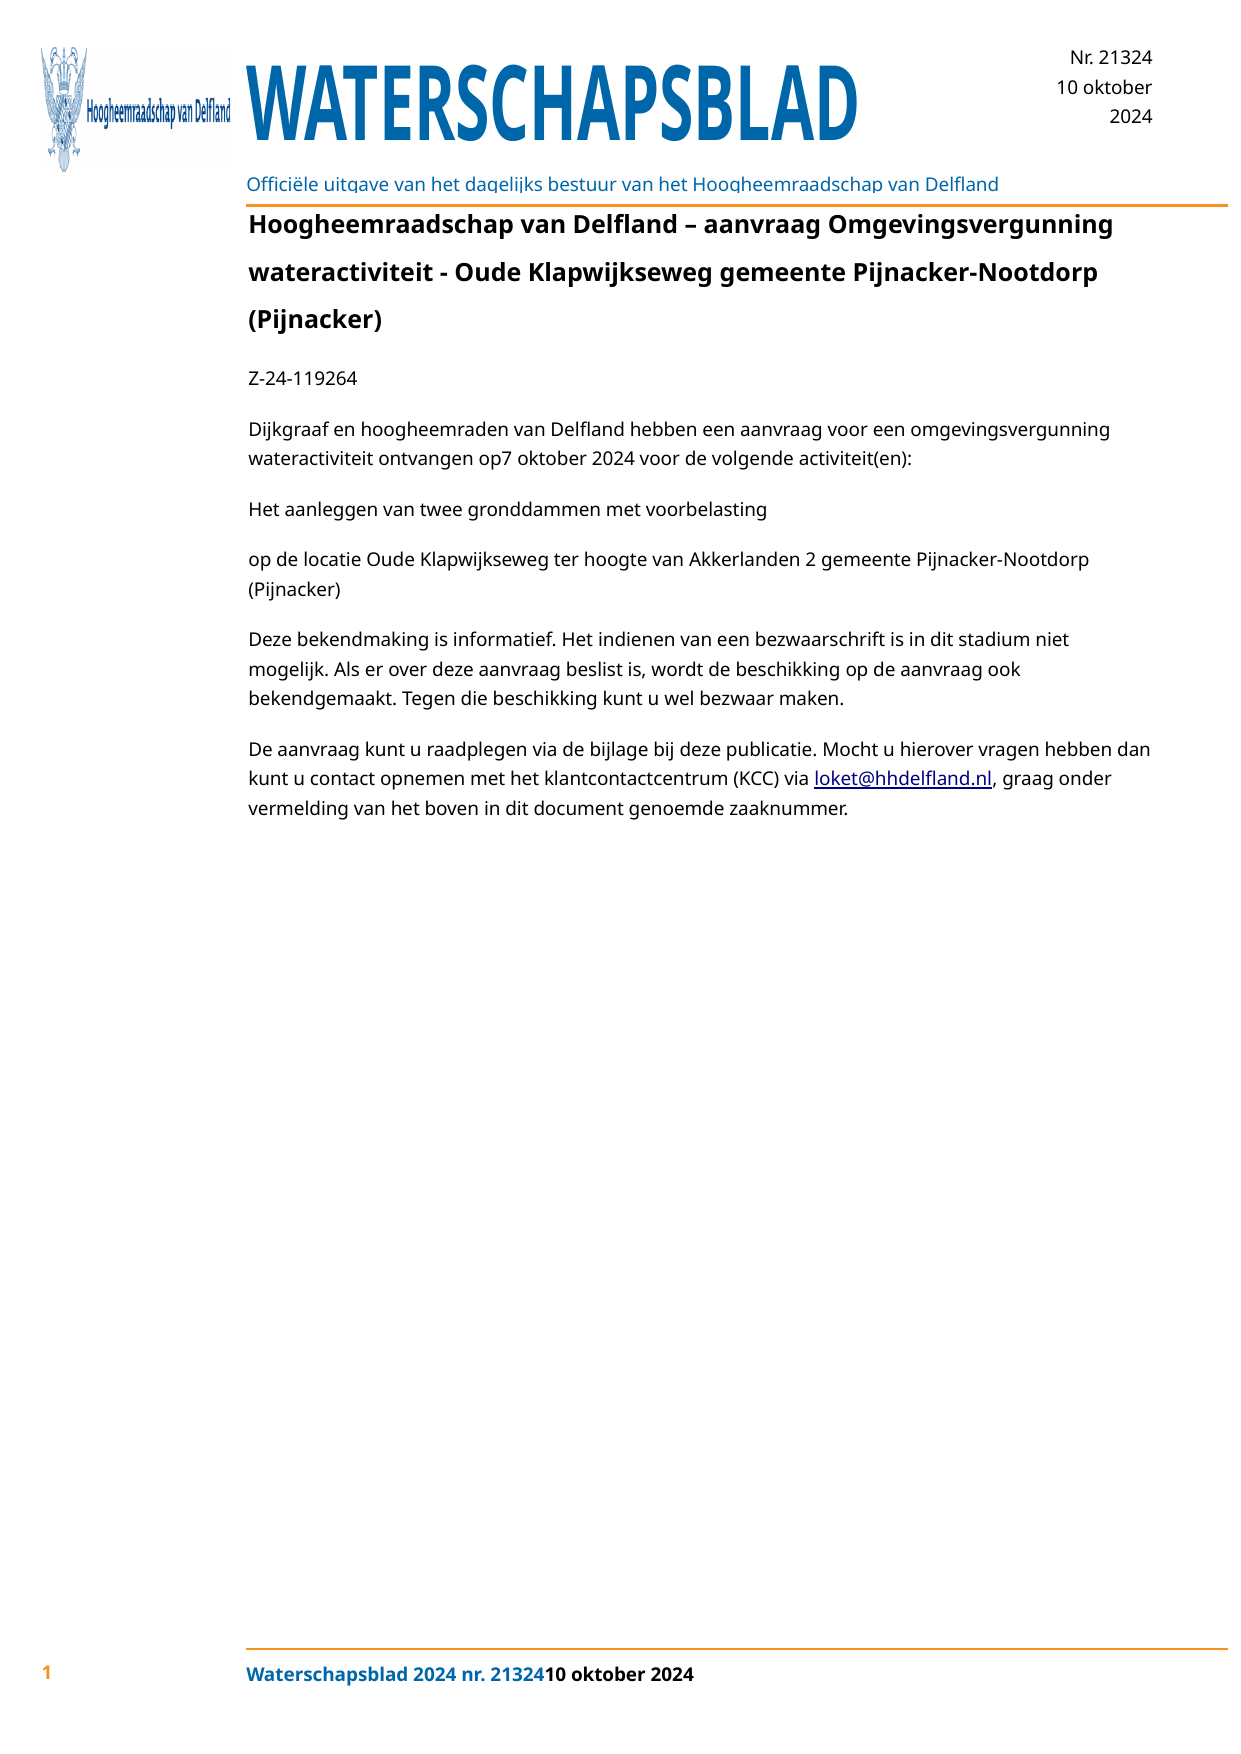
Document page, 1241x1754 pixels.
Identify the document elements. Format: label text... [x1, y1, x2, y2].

text Z-24-119264 [248, 366, 1152, 391]
text Hoogheemraadschap van Delfland – aanvraag Omgevingsvergunning wateractiviteit - Oude Klapwijkseweg gemeente Pijnacker-Nootdorp (Pijnacker) [248, 207, 1152, 336]
text Dijkgraaf en hoogheemraden van Delfland hebben een aanvraag voor een omgevingsvergunning wateractiviteit ontvangen op7 oktober 2024 voor de volgende activiteit(en): [248, 416, 1152, 471]
text De aanvraag kunt u raadplegen via de bijlage bij deze publicatie. Mocht u hierover vragen hebben dan kunt u contact opnemen met het klantcontactcentrum (KCC) via loket@hhdelfland.nl, graag onder vermelding van het boven in dit document genoemde zaaknummer. [248, 736, 1152, 821]
text Deze bekendmaking is informatief. Het indienen van een bezwaarschrift is in dit stadium niet mogelijk. Als er over deze aanvraag beslist is, wordt de beschikking op de aanvraag ook bekendgemaakt. Tegen die beschikking kunt u wel bezwaar maken. [248, 626, 1152, 711]
picture [41, 47, 231, 172]
text Het aanleggen van twee gronddammen met voorbelasting [248, 496, 1152, 522]
text op de locatie Oude Klapwijkseweg ter hoogte van Akkerlanden 2 gemeente Pijnacker-Nootdorp (Pijnacker) [248, 546, 1152, 602]
